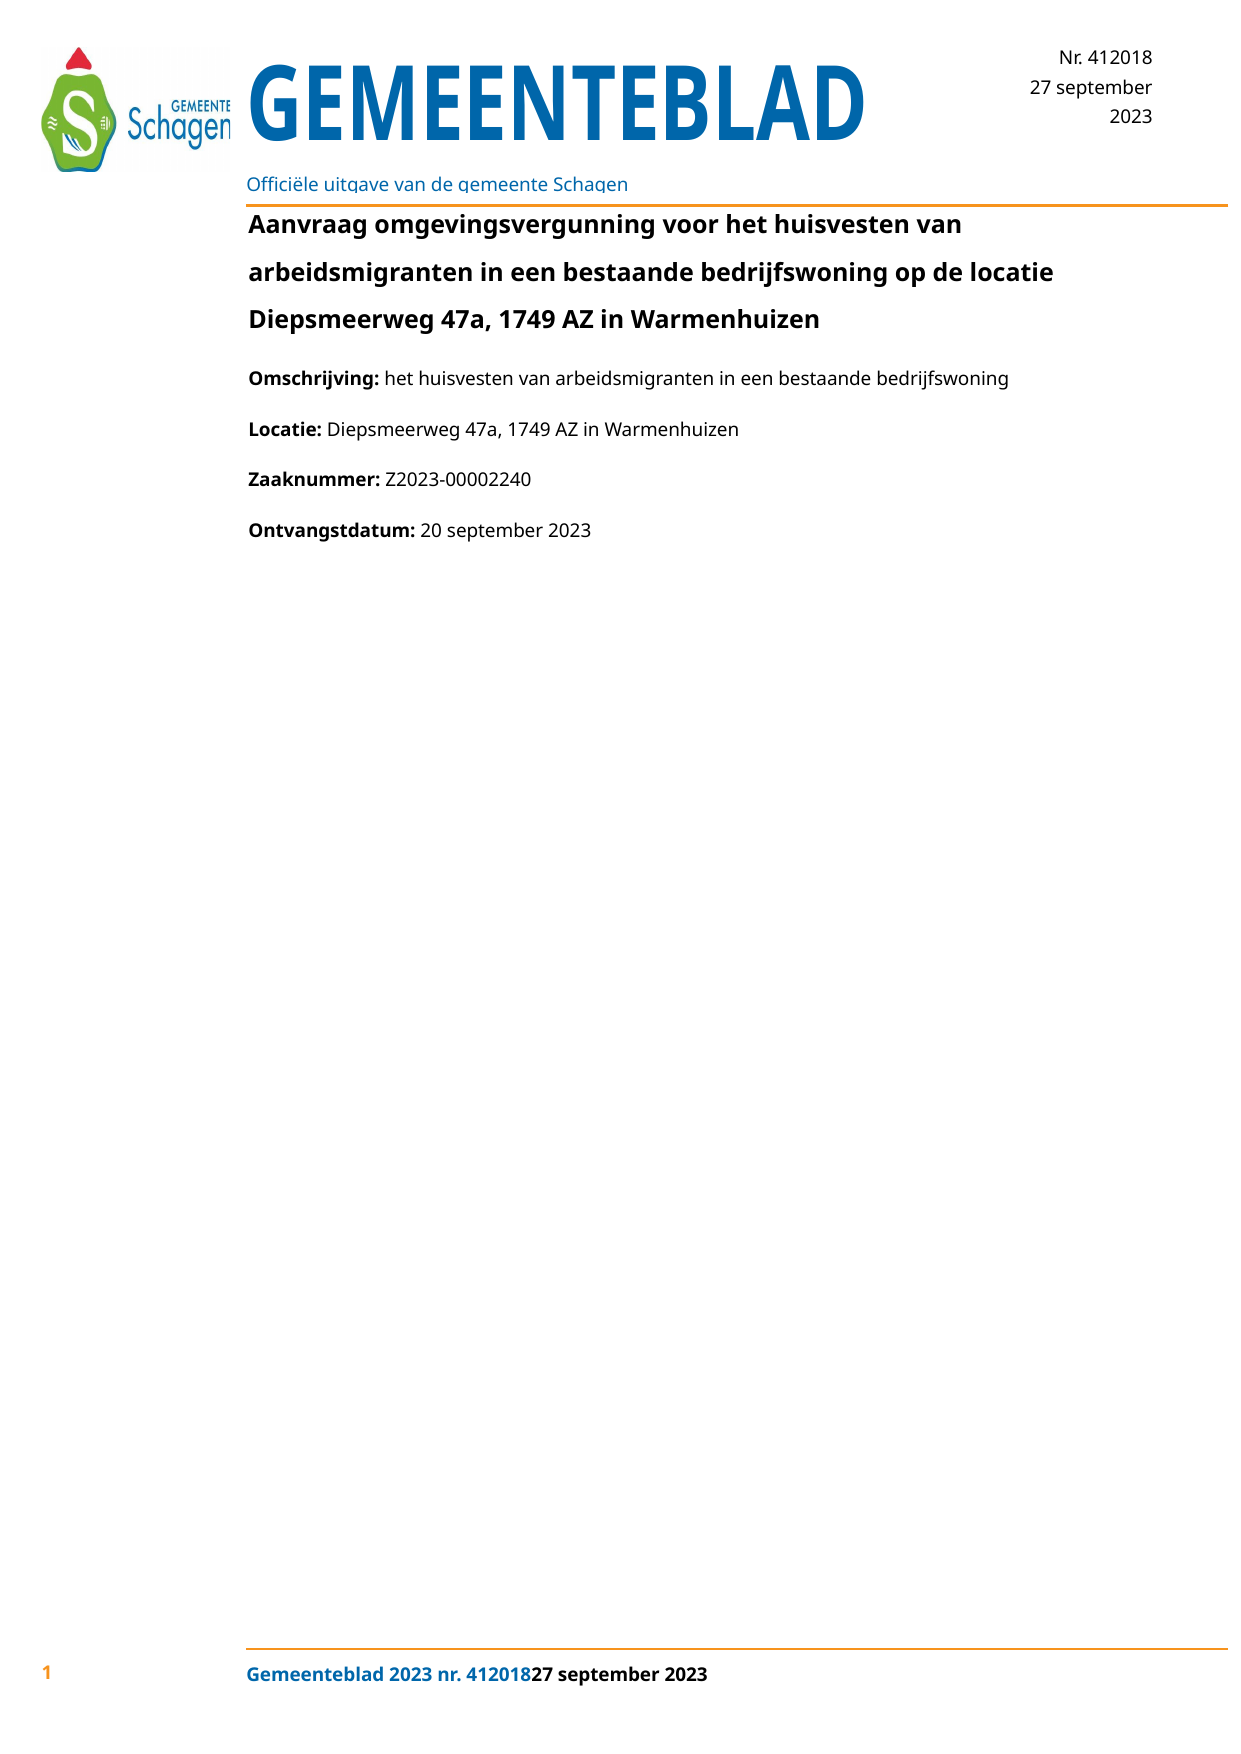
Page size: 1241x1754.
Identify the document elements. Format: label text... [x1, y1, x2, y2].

text Ontvangstdatum: 20 september 2023 [248, 517, 1152, 542]
picture [41, 47, 231, 172]
text Zaaknummer: Z2023-00002240 [248, 466, 1152, 492]
text Locatie: Diepsmeerweg 47a, 1749 AZ in Warmenhuizen [248, 416, 1152, 442]
text Omschrijving: het huisvesten van arbeidsmigranten in een bestaande bedrijfswoning [248, 366, 1152, 391]
text Aanvraag omgevingsvergunning voor het huisvesten van arbeidsmigranten in een bestaande bedrijfswoning op de locatie Diepsmeerweg 47a, 1749 AZ in Warmenhuizen [248, 207, 1152, 336]
